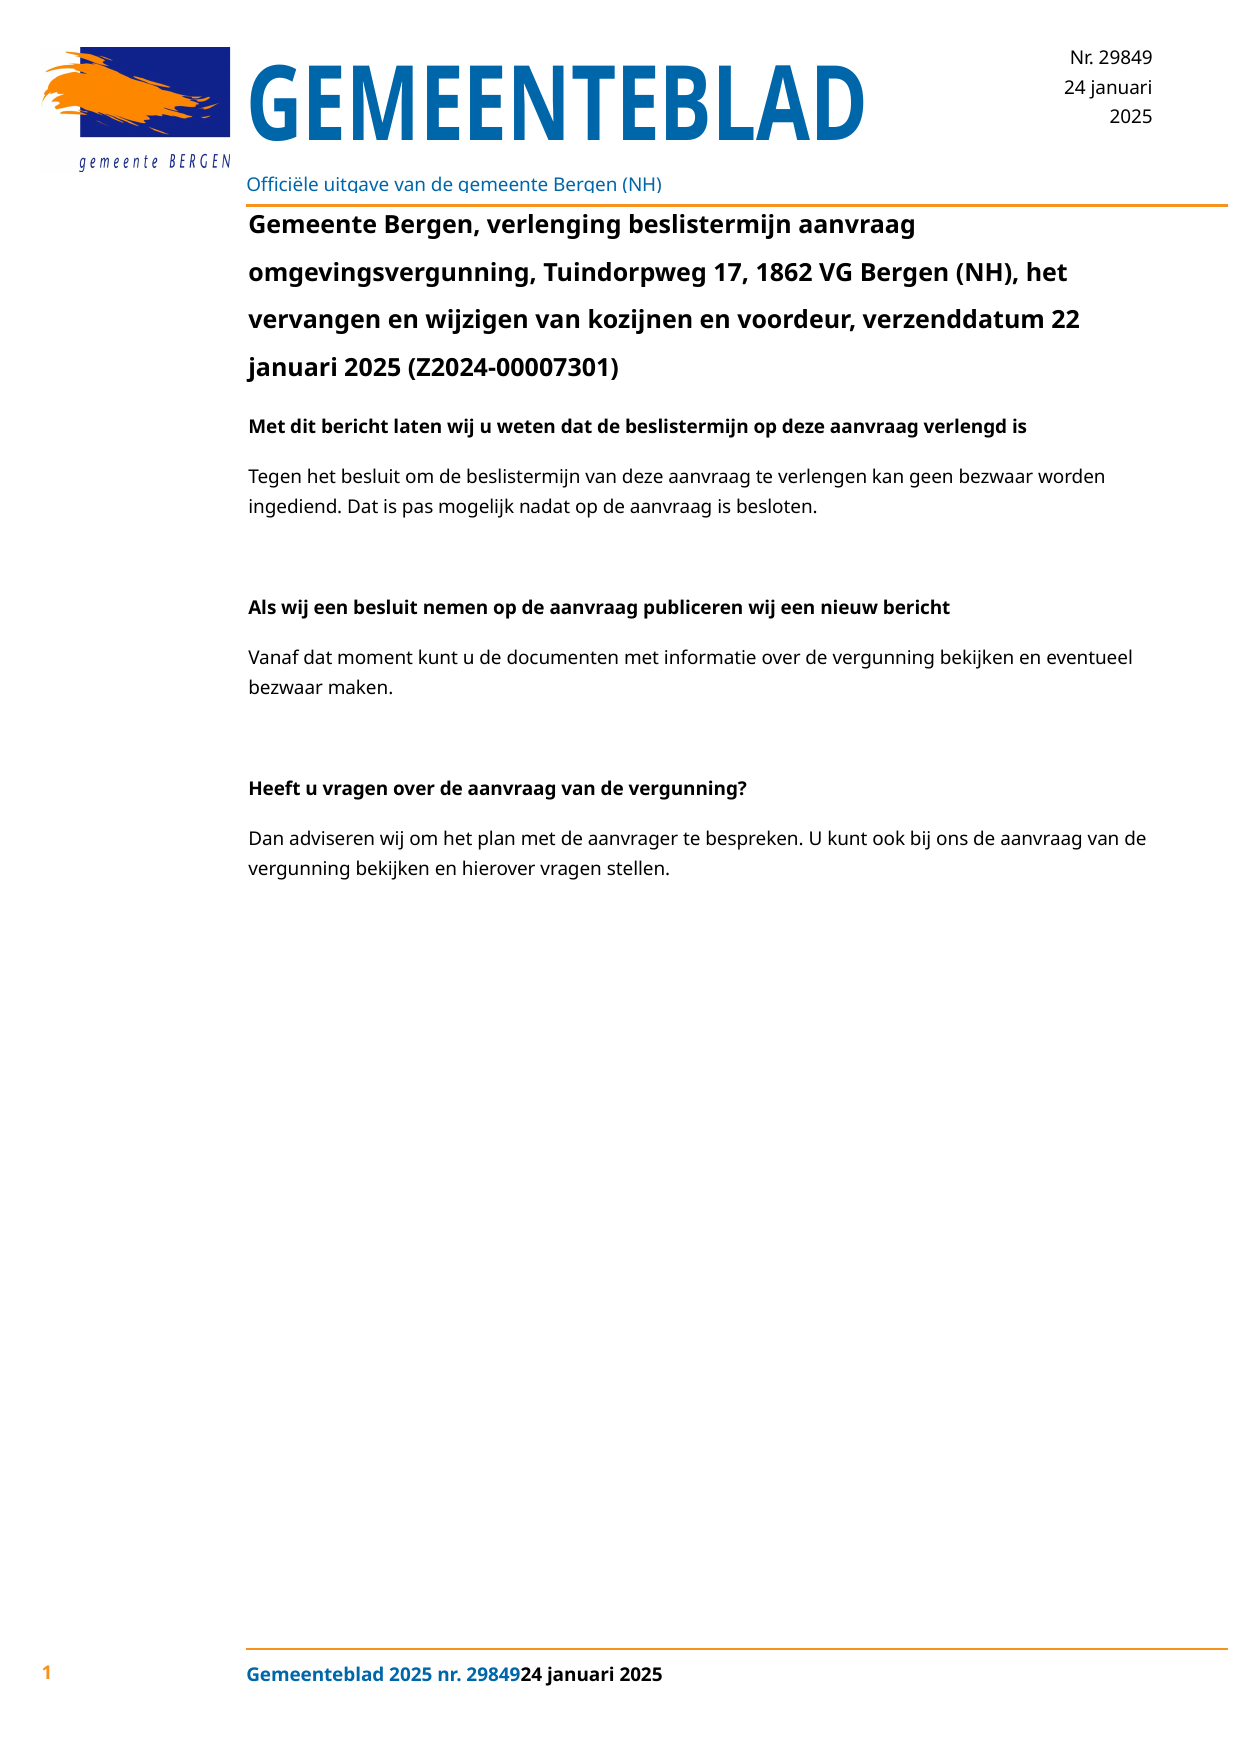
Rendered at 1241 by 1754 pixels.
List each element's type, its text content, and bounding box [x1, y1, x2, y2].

text Tegen het besluit om de beslistermijn van deze aanvraag te verlengen kan geen bezwaar worden ingediend. Dat is pas mogelijk nadat op de aanvraag is besloten. [248, 463, 1152, 519]
text Vanaf dat moment kunt u de documenten met informatie over de vergunning bekijken en eventueel bezwaar maken. [248, 644, 1152, 700]
text Dan adviseren wij om het plan met de aanvrager te bespreken. U kunt ook bij ons de aanvraag van de vergunning bekijken en hierover vragen stellen. [248, 825, 1152, 881]
text Heeft u vragen over de aanvraag van de vergunning? [248, 775, 1152, 801]
text Als wij een besluit nemen op de aanvraag publiceren wij een nieuw bericht [248, 594, 1152, 620]
text Met dit bericht laten wij u weten dat de beslistermijn op deze aanvraag verlengd is [248, 413, 1152, 439]
picture [41, 47, 231, 172]
text Gemeente Bergen, verlenging beslistermijn aanvraag omgevingsvergunning, Tuindorpweg 17, 1862 VG Bergen (NH), het vervangen en wijzigen van kozijnen en voordeur, verzenddatum 22 januari 2025 (Z2024-00007301) [248, 207, 1152, 384]
